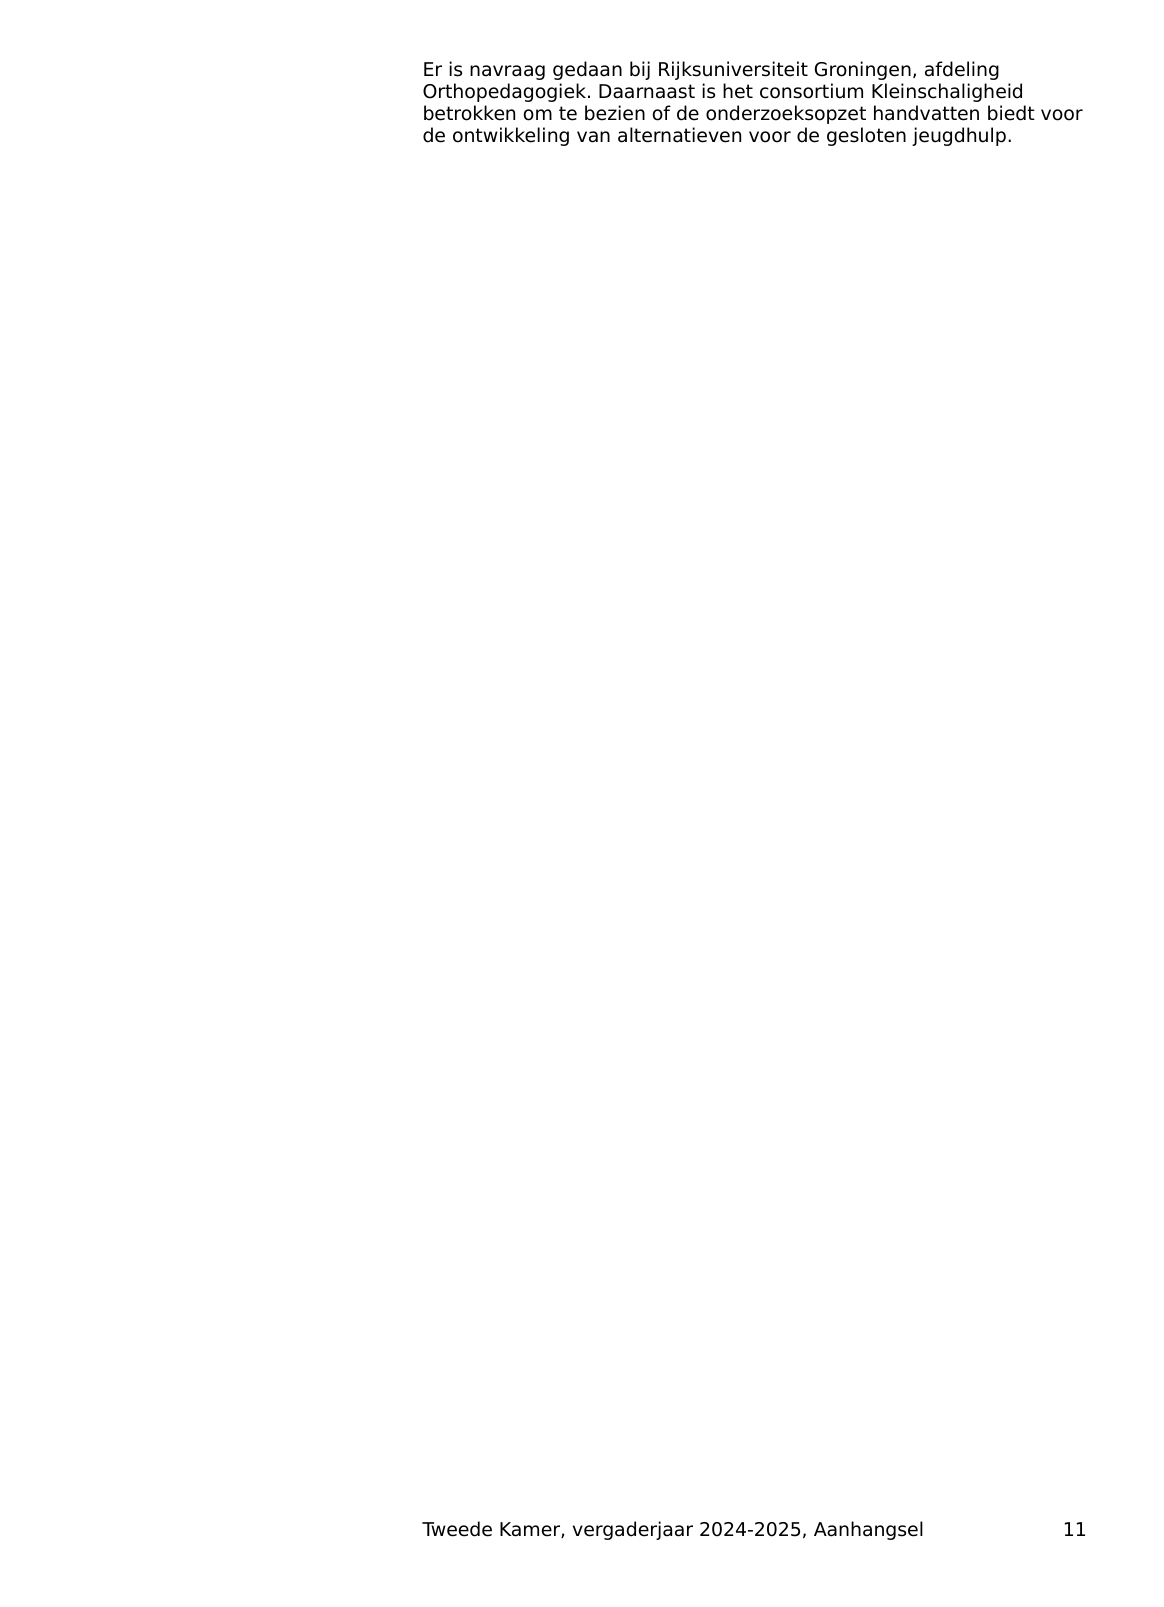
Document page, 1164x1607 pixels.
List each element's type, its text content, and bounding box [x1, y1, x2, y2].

text Er is navraag gedaan bij Rijksuniversiteit Groningen, afdeling Orthopedagogiek. Daarnaast is het consortium Kleinschaligheid betrokken om te bezien of de onderzoeksopzet handvatten biedt voor de ontwikkeling van alternatieven voor de gesloten jeugdhulp. [422, 59, 1087, 147]
